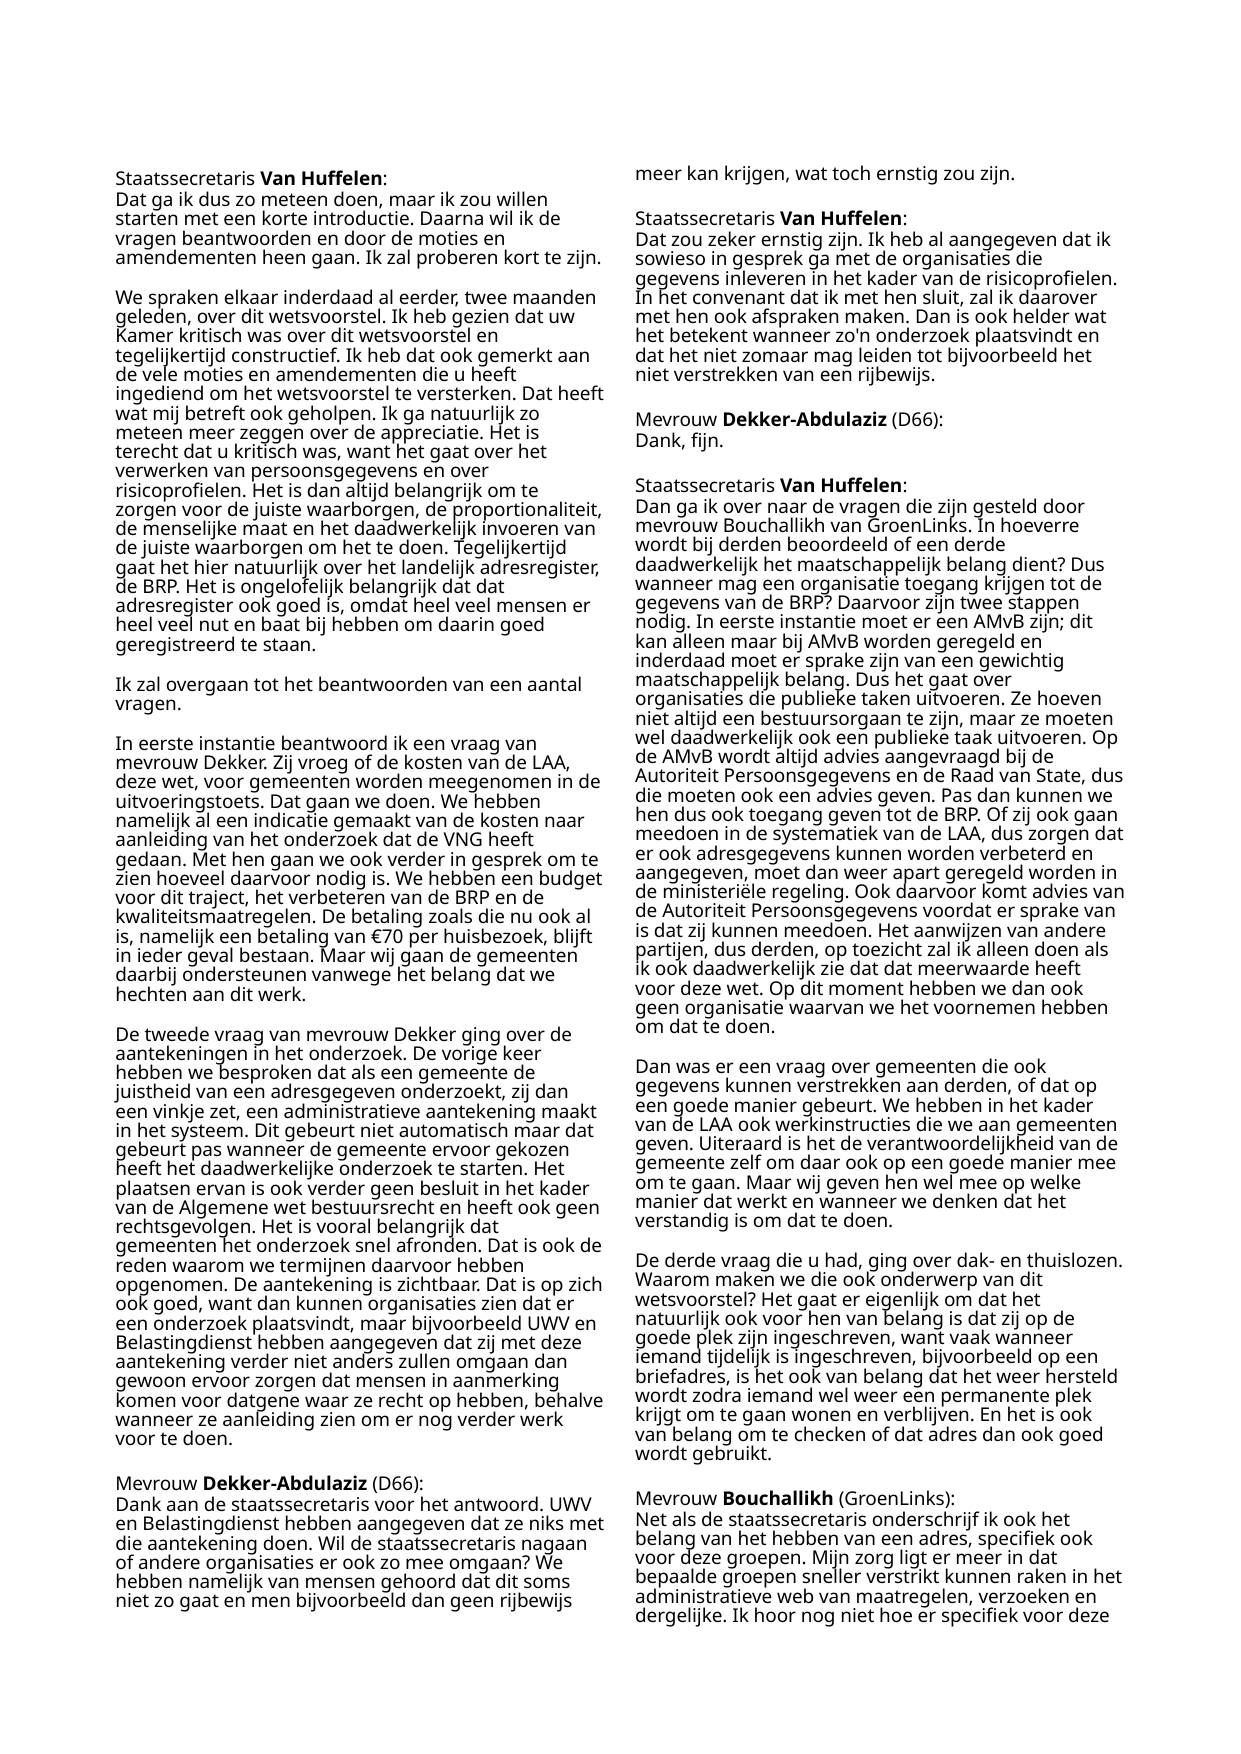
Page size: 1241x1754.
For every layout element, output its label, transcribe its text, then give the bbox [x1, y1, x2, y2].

text meer kan krijgen, wat toch ernstig zou zijn. [635, 165, 1125, 184]
text De derde vraag die u had, ging over dak- en thuislozen. Waarom maken we die ook onderwerp van dit wetsvoorstel? Het gaat er eigenlijk om dat het natuurlijk ook voor hen van belang is dat zij op de goede plek zijn ingeschreven, want vaak wanneer iemand tijdelijk is ingeschreven, bijvoorbeeld op een briefadres, is het ook van belang dat het weer hersteld wordt zodra iemand wel weer een permanente plek krijgt om te gaan wonen en verblijven. En het is ook van belang om te checken of dat adres dan ook goed wordt gebruikt. [635, 1252, 1125, 1464]
text Mevrouw Dekker-Abdulaziz (D66): [115, 1470, 605, 1496]
text We spraken elkaar inderdaad al eerder, twee maanden geleden, over dit wetsvoorstel. Ik heb gezien dat uw Kamer kritisch was over dit wetsvoorstel en tegelijkertijd constructief. Ik heb dat ook gemerkt aan de vele moties en amendementen die u heeft ingediend om het wetsvoorstel te versterken. Dat heeft wat mij betreft ook geholpen. Ik ga natuurlijk zo meteen meer zeggen over de appreciatie. Het is terecht dat u kritisch was, want het gaat over het verwerken van persoonsgegevens en over risicoprofielen. Het is dan altijd belangrijk om te zorgen voor de juiste waarborgen, de proportionaliteit, de menselijke maat en het daadwerkelijk invoeren van de juiste waarborgen om het te doen. Tegelijkertijd gaat het hier natuurlijk over het landelijk adresregister, de BRP. Het is ongelofelijk belangrijk dat dat adresregister ook goed is, omdat heel veel mensen er heel veel nut en baat bij hebben om daarin goed geregistreerd te staan. [115, 289, 605, 655]
text Ik zal overgaan tot het beantwoorden van een aantal vragen. [115, 676, 605, 714]
text Net als de staatssecretaris onderschrijf ik ook het belang van het hebben van een adres, specifiek ook voor deze groepen. Mijn zorg ligt er meer in dat bepaalde groepen sneller verstrikt kunnen raken in het administratieve web van maatregelen, verzoeken en dergelijke. Ik hoor nog niet hoe er specifiek voor deze [635, 1511, 1125, 1626]
text Staatssecretaris Van Huffelen: [635, 472, 1125, 498]
text Dat zou zeker ernstig zijn. Ik heb al aangegeven dat ik sowieso in gesprek ga met de organisaties die gegevens inleveren in het kader van de risicoprofielen. In het convenant dat ik met hen sluit, zal ik daarover met hen ook afspraken maken. Dan is ook helder wat het betekent wanneer zo'n onderzoek plaatsvindt en dat het niet zomaar mag leiden tot bijvoorbeeld het niet verstrekken van een rijbewijs. [635, 231, 1125, 385]
text In eerste instantie beantwoord ik een vraag van mevrouw Dekker. Zij vroeg of de kosten van de LAA, deze wet, voor gemeenten worden meegenomen in de uitvoeringstoets. Dat gaan we doen. We hebben namelijk al een indicatie gemaakt van de kosten naar aanleiding van het onderzoek dat de VNG heeft gedaan. Met hen gaan we ook verder in gesprek om te zien hoeveel daarvoor nodig is. We hebben een budget voor dit traject, het verbeteren van de BRP en de kwaliteitsmaatregelen. De betaling zoals die nu ook al is, namelijk een betaling van €70 per huisbezoek, blijft in ieder geval bestaan. Maar wij gaan de gemeenten daarbij ondersteunen vanwege het belang dat we hechten aan dit werk. [115, 735, 605, 1005]
text Mevrouw Bouchallikh (GroenLinks): [635, 1485, 1125, 1511]
text Staatssecretaris Van Huffelen: [115, 165, 605, 191]
text Dan ga ik over naar de vragen die zijn gesteld door mevrouw Bouchallikh van GroenLinks. In hoeverre wordt bij derden beoordeeld of een derde daadwerkelijk het maatschappelijk belang dient? Dus wanneer mag een organisatie toegang krijgen tot de gegevens van de BRP? Daarvoor zijn twee stappen nodig. In eerste instantie moet er een AMvB zijn; dit kan alleen maar bij AMvB worden geregeld en inderdaad moet er sprake zijn van een gewichtig maatschappelijk belang. Dus het gaat over organisaties die publieke taken uitvoeren. Ze hoeven niet altijd een bestuursorgaan te zijn, maar ze moeten wel daadwerkelijk ook een publieke taak uitvoeren. Op de AMvB wordt altijd advies aangevraagd bij de Autoriteit Persoonsgegevens en de Raad van State, dus die moeten ook een advies geven. Pas dan kunnen we hen dus ook toegang geven tot de BRP. Of zij ook gaan meedoen in de systematiek van de LAA, dus zorgen dat er ook adresgegevens kunnen worden verbeterd en aangegeven, moet dan weer apart geregeld worden in de ministeriële regeling. Ook daarvoor komt advies van de Autoriteit Persoonsgegevens voordat er sprake van is dat zij kunnen meedoen. Het aanwijzen van andere partijen, dus derden, op toezicht zal ik alleen doen als ik ook daadwerkelijk zie dat dat meerwaarde heeft voor deze wet. Op dit moment hebben we dan ook geen organisatie waarvan we het voornemen hebben om dat te doen. [635, 498, 1125, 1037]
text Dan was er een vraag over gemeenten die ook gegevens kunnen verstrekken aan derden, of dat op een goede manier gebeurt. We hebben in het kader van de LAA ook werkinstructies die we aan gemeenten geven. Uiteraard is het de verantwoordelijkheid van de gemeente zelf om daar ook op een goede manier mee om te gaan. Maar wij geven hen wel mee op welke manier dat werkt en wanneer we denken dat het verstandig is om dat te doen. [635, 1058, 1125, 1231]
text Dank, fijn. [635, 432, 1125, 451]
text Dat ga ik dus zo meteen doen, maar ik zou willen starten met een korte introductie. Daarna wil ik de vragen beantwoorden en door de moties en amendementen heen gaan. Ik zal proberen kort te zijn. [115, 191, 605, 268]
text Mevrouw Dekker-Abdulaziz (D66): [635, 406, 1125, 432]
text De tweede vraag van mevrouw Dekker ging over de aantekeningen in het onderzoek. De vorige keer hebben we besproken dat als een gemeente de juistheid van een adresgegeven onderzoekt, zij dan een vinkje zet, een administratieve aantekening maakt in het systeem. Dit gebeurt niet automatisch maar dat gebeurt pas wanneer de gemeente ervoor gekozen heeft het daadwerkelijke onderzoek te starten. Het plaatsen ervan is ook verder geen besluit in het kader van de Algemene wet bestuursrecht en heeft ook geen rechtsgevolgen. Het is vooral belangrijk dat gemeenten het onderzoek snel afronden. Dat is ook de reden waarom we termijnen daarvoor hebben opgenomen. De aantekening is zichtbaar. Dat is op zich ook goed, want dan kunnen organisaties zien dat er een onderzoek plaatsvindt, maar bijvoorbeeld UWV en Belastingdienst hebben aangegeven dat zij met deze aantekening verder niet anders zullen omgaan dan gewoon ervoor zorgen dat mensen in aanmerking komen voor datgene waar ze recht op hebben, behalve wanneer ze aanleiding zien om er nog verder werk voor te doen. [115, 1026, 605, 1449]
text Staatssecretaris Van Huffelen: [635, 205, 1125, 231]
text Dank aan de staatssecretaris voor het antwoord. UWV en Belastingdienst hebben aangegeven dat ze niks met die aantekening doen. Wil de staatssecretaris nagaan of andere organisaties er ook zo mee omgaan? We hebben namelijk van mensen gehoord dat dit soms niet zo gaat en men bijvoorbeeld dan geen rijbewijs [115, 1496, 605, 1612]
